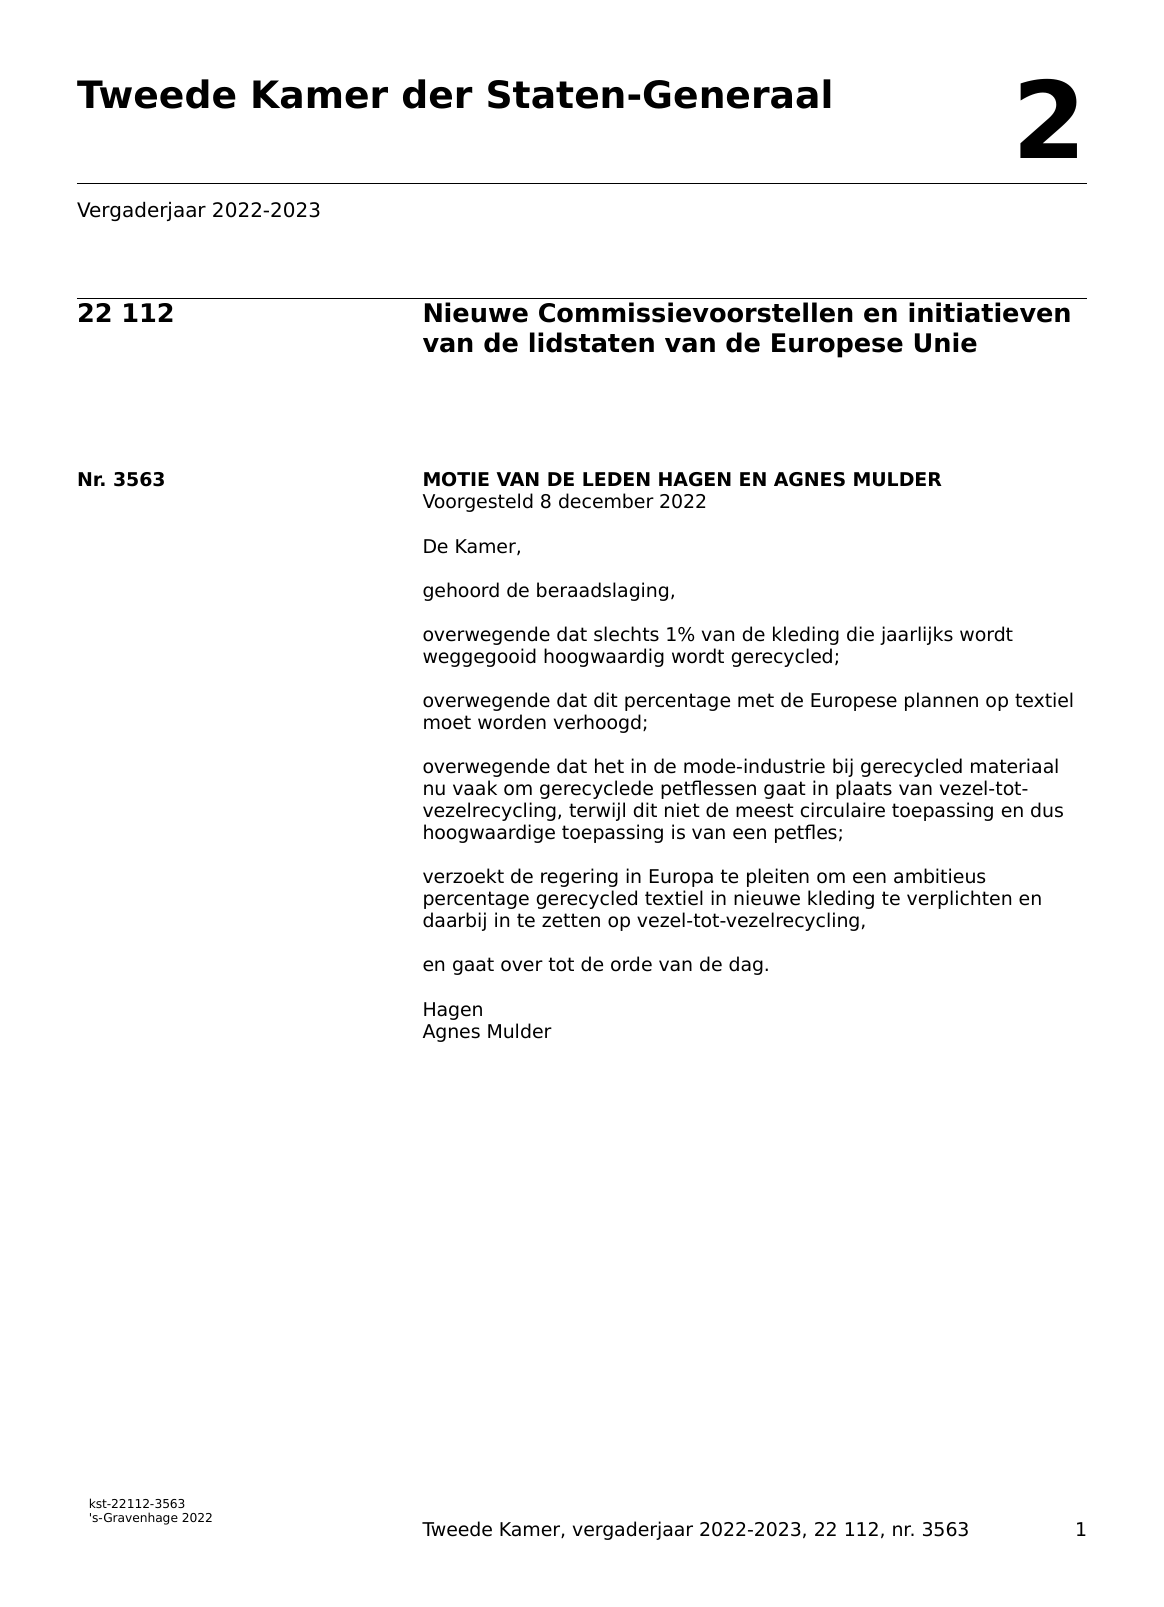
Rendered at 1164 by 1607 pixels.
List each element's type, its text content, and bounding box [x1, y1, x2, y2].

text overwegende dat het in de mode-industrie bij gerecycled materiaal nu vaak om gerecyclede petflessen gaat in plaats van vezel-tot-vezelrecycling, terwijl dit niet de meest circulaire toepassing en dus hoogwaardige toepassing is van een petfles; [422, 756, 1087, 844]
text Voorgesteld 8 december 2022 [422, 491, 1087, 513]
subtitle 22 112 Nieuwe Commissievoorstellen en initiatieven van de lidstaten van de Europese Unie [77, 299, 1087, 358]
text verzoekt de regering in Europa te pleiten om een ambitieus percentage gerecycled textiel in nieuwe kleding te verplichten en daarbij in te zetten op vezel-tot-vezelrecycling, [422, 866, 1087, 932]
table_header Tweede Kamer der Staten-Generaal [77, 59, 886, 183]
text 's-Gravenhage 2022 [88, 1511, 323, 1525]
table_header 2 [886, 59, 1087, 183]
text De Kamer, [422, 536, 1087, 557]
text kst-22112-3563 [88, 1497, 323, 1511]
text Agnes Mulder [422, 1021, 1087, 1042]
text overwegende dat dit percentage met de Europese plannen op textiel moet worden verhoogd; [422, 690, 1087, 734]
text gehoord de beraadslaging, [422, 580, 1087, 602]
subtitle Nr. 3563 MOTIE VAN DE LEDEN HAGEN EN AGNES MULDER [77, 469, 1087, 491]
text en gaat over tot de orde van de dag. [422, 954, 1087, 976]
text overwegende dat slechts 1% van de kleding die jaarlijks wordt weggegooid hoogwaardig wordt gerecycled; [422, 624, 1087, 668]
text Hagen [422, 998, 1087, 1021]
table_cell Vergaderjaar 2022-2023 [77, 184, 1087, 298]
